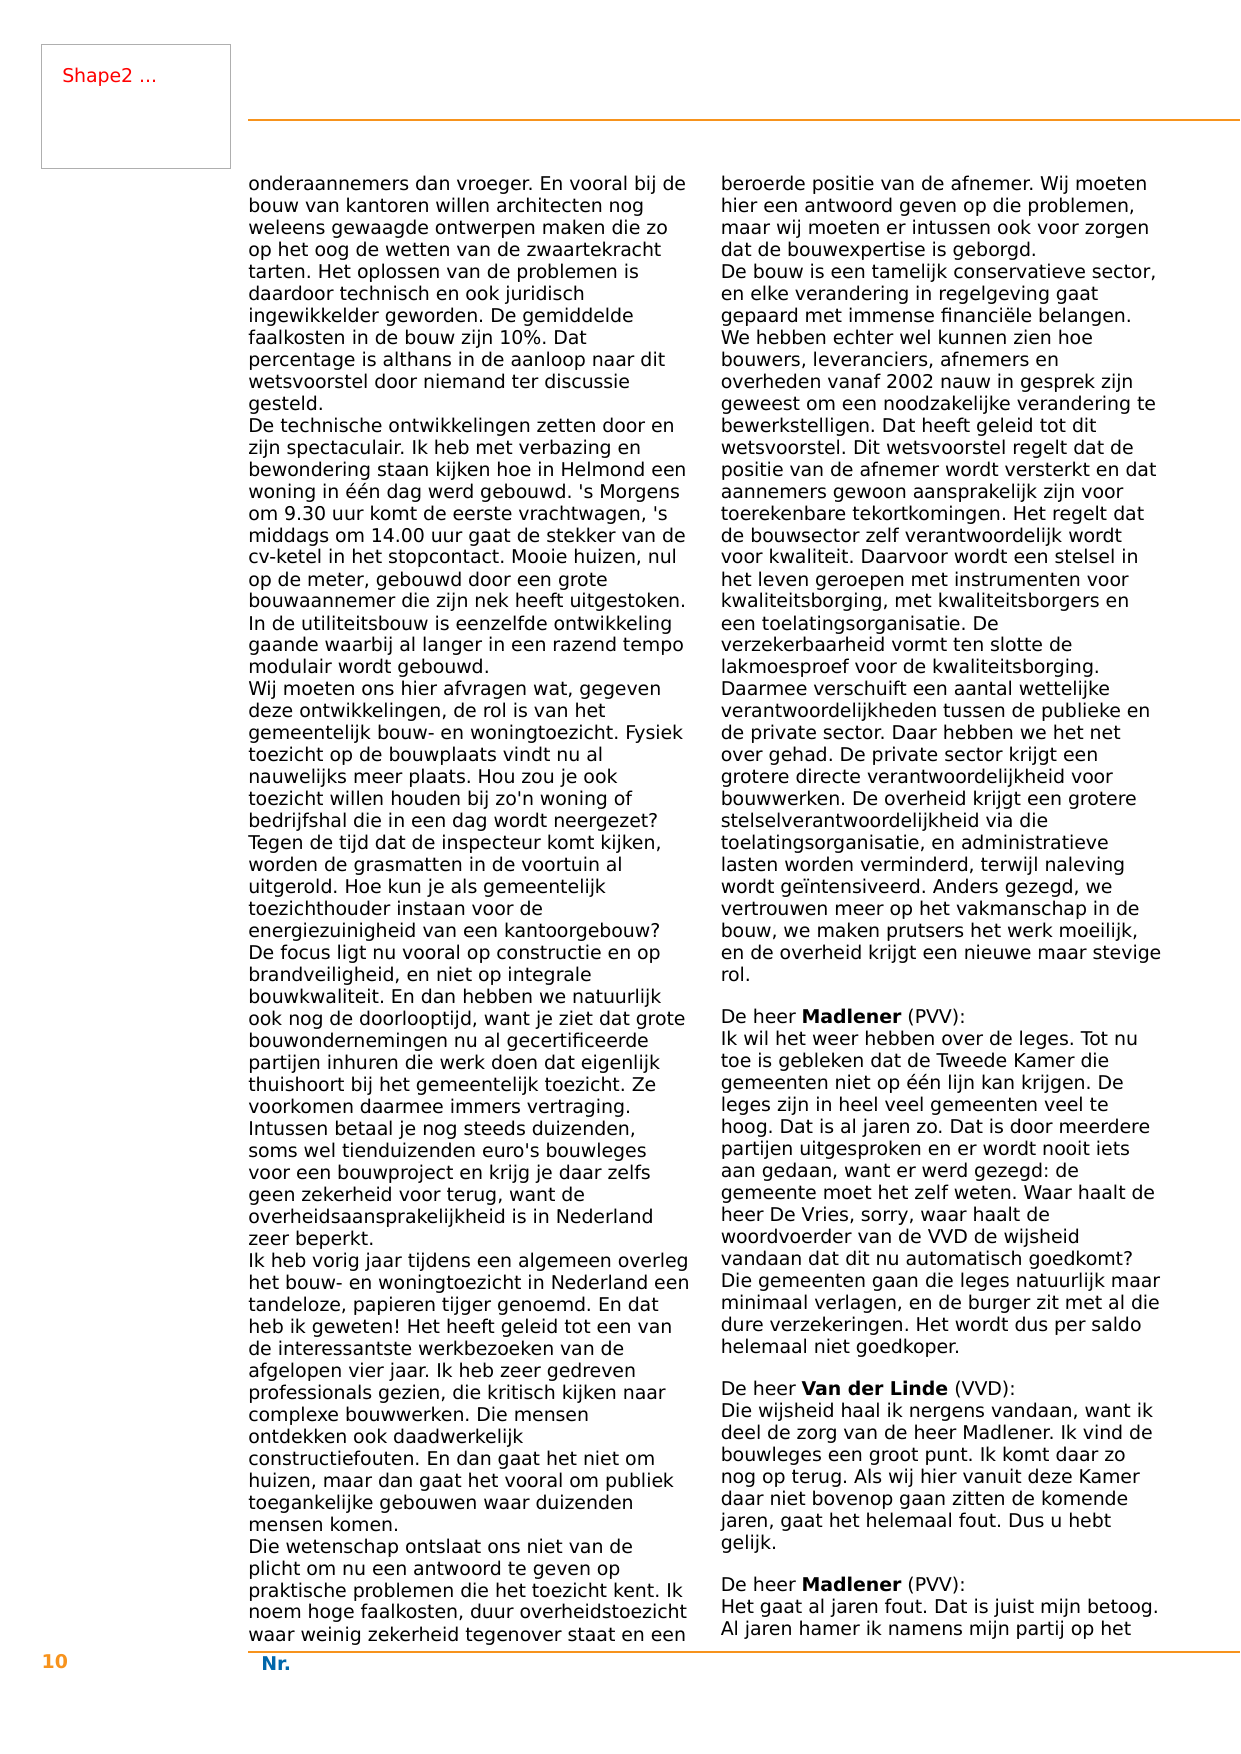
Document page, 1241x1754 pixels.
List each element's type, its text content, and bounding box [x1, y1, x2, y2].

text onderaannemers dan vroeger. En vooral bij de bouw van kantoren willen architecten nog weleens gewaagde ontwerpen maken die zo op het oog de wetten van de zwaartekracht tarten. Het oplossen van de problemen is daardoor technisch en ook juridisch ingewikkelder geworden. De gemiddelde faalkosten in de bouw zijn 10%. Dat percentage is althans in de aanloop naar dit wetsvoorstel door niemand ter discussie gesteld. [248, 173, 691, 414]
text De heer Van der Linde (VVD): [721, 1378, 1163, 1400]
text De heer Madlener (PVV): [721, 1006, 1163, 1028]
text De technische ontwikkelingen zetten door en zijn spectaculair. Ik heb met verbazing en bewondering staan kijken hoe in Helmond een woning in één dag werd gebouwd. 's Morgens om 9.30 uur komt de eerste vrachtwagen, 's middags om 14.00 uur gaat de stekker van de cv-ketel in het stopcontact. Mooie huizen, nul op de meter, gebouwd door een grote bouwaannemer die zijn nek heeft uitgestoken. In de utiliteitsbouw is eenzelfde ontwikkeling gaande waarbij al langer in een razend tempo modulair wordt gebouwd. [248, 414, 691, 678]
text De heer Madlener (PVV): [721, 1573, 1163, 1596]
text Die wetenschap ontslaat ons niet van de plicht om nu een antwoord te geven op praktische problemen die het toezicht kent. Ik noem hoge faalkosten, duur overheidstoezicht waar weinig zekerheid tegenover staat en een [248, 1536, 691, 1645]
text Wij moeten ons hier afvragen wat, gegeven deze ontwikkelingen, de rol is van het gemeentelijk bouw- en woningtoezicht. Fysiek toezicht op de bouwplaats vindt nu al nauwelijks meer plaats. Hou zou je ook toezicht willen houden bij zo'n woning of bedrijfshal die in een dag wordt neergezet? Tegen de tijd dat de inspecteur komt kijken, worden de grasmatten in de voortuin al uitgerold. Hoe kun je als gemeentelijk toezichthouder instaan voor de energiezuinigheid van een kantoorgebouw? De focus ligt nu vooral op constructie en op brandveiligheid, en niet op integrale bouwkwaliteit. En dan hebben we natuurlijk ook nog de doorlooptijd, want je ziet dat grote bouwondernemingen nu al gecertificeerde partijen inhuren die werk doen dat eigenlijk thuishoort bij het gemeentelijk toezicht. Ze voorkomen daarmee immers vertraging. Intussen betaal je nog steeds duizenden, soms wel tienduizenden euro's bouwleges voor een bouwproject en krijg je daar zelfs geen zekerheid voor terug, want de overheidsaansprakelijkheid is in Nederland zeer beperkt. [248, 678, 691, 1250]
text De bouw is een tamelijk conservatieve sector, en elke verandering in regelgeving gaat gepaard met immense financiële belangen. We hebben echter wel kunnen zien hoe bouwers, leveranciers, afnemers en overheden vanaf 2002 nauw in gesprek zijn geweest om een noodzakelijke verandering te bewerkstelligen. Dat heeft geleid tot dit wetsvoorstel. Dit wetsvoorstel regelt dat de positie van de afnemer wordt versterkt en dat aannemers gewoon aansprakelijk zijn voor toerekenbare tekortkomingen. Het regelt dat de bouwsector zelf verantwoordelijk wordt voor kwaliteit. Daarvoor wordt een stelsel in het leven geroepen met instrumenten voor kwaliteitsborging, met kwaliteitsborgers en een toelatingsorganisatie. De verzekerbaarheid vormt ten slotte de lakmoesproef voor de kwaliteitsborging. Daarmee verschuift een aantal wettelijke verantwoordelijkheden tussen de publieke en de private sector. Daar hebben we het net over gehad. De private sector krijgt een grotere directe verantwoordelijkheid voor bouwwerken. De overheid krijgt een grotere stelselverantwoordelijkheid via die toelatingsorganisatie, en administratieve lasten worden verminderd, terwijl naleving wordt geïntensiveerd. Anders gezegd, we vertrouwen meer op het vakmanschap in de bouw, we maken prutsers het werk moeilijk, en de overheid krijgt een nieuwe maar stevige rol. [721, 261, 1163, 986]
text Ik heb vorig jaar tijdens een algemeen overleg het bouw- en woningtoezicht in Nederland een tandeloze, papieren tijger genoemd. En dat heb ik geweten! Het heeft geleid tot een van de interessantste werkbezoeken van de afgelopen vier jaar. Ik heb zeer gedreven professionals gezien, die kritisch kijken naar complexe bouwwerken. Die mensen ontdekken ook daadwerkelijk constructiefouten. En dan gaat het niet om huizen, maar dan gaat het vooral om publiek toegankelijke gebouwen waar duizenden mensen komen. [248, 1250, 691, 1536]
text beroerde positie van de afnemer. Wij moeten hier een antwoord geven op die problemen, maar wij moeten er intussen ook voor zorgen dat de bouwexpertise is geborgd. [721, 173, 1163, 261]
text Die wijsheid haal ik nergens vandaan, want ik deel de zorg van de heer Madlener. Ik vind de bouwleges een groot punt. Ik komt daar zo nog op terug. Als wij hier vanuit deze Kamer daar niet bovenop gaan zitten de komende jaren, gaat het helemaal fout. Dus u hebt gelijk. [721, 1400, 1163, 1553]
text Ik wil het weer hebben over de leges. Tot nu toe is gebleken dat de Tweede Kamer die gemeenten niet op één lijn kan krijgen. De leges zijn in heel veel gemeenten veel te hoog. Dat is al jaren zo. Dat is door meerdere partijen uitgesproken en er wordt nooit iets aan gedaan, want er werd gezegd: de gemeente moet het zelf weten. Waar haalt de heer De Vries, sorry, waar haalt de woordvoerder van de VVD de wijsheid vandaan dat dit nu automatisch goedkomt? Die gemeenten gaan die leges natuurlijk maar minimaal verlagen, en de burger zit met al die dure verzekeringen. Het wordt dus per saldo helemaal niet goedkoper. [721, 1028, 1163, 1358]
text Het gaat al jaren fout. Dat is juist mijn betoog. Al jaren hamer ik namens mijn partij op het [721, 1596, 1163, 1639]
